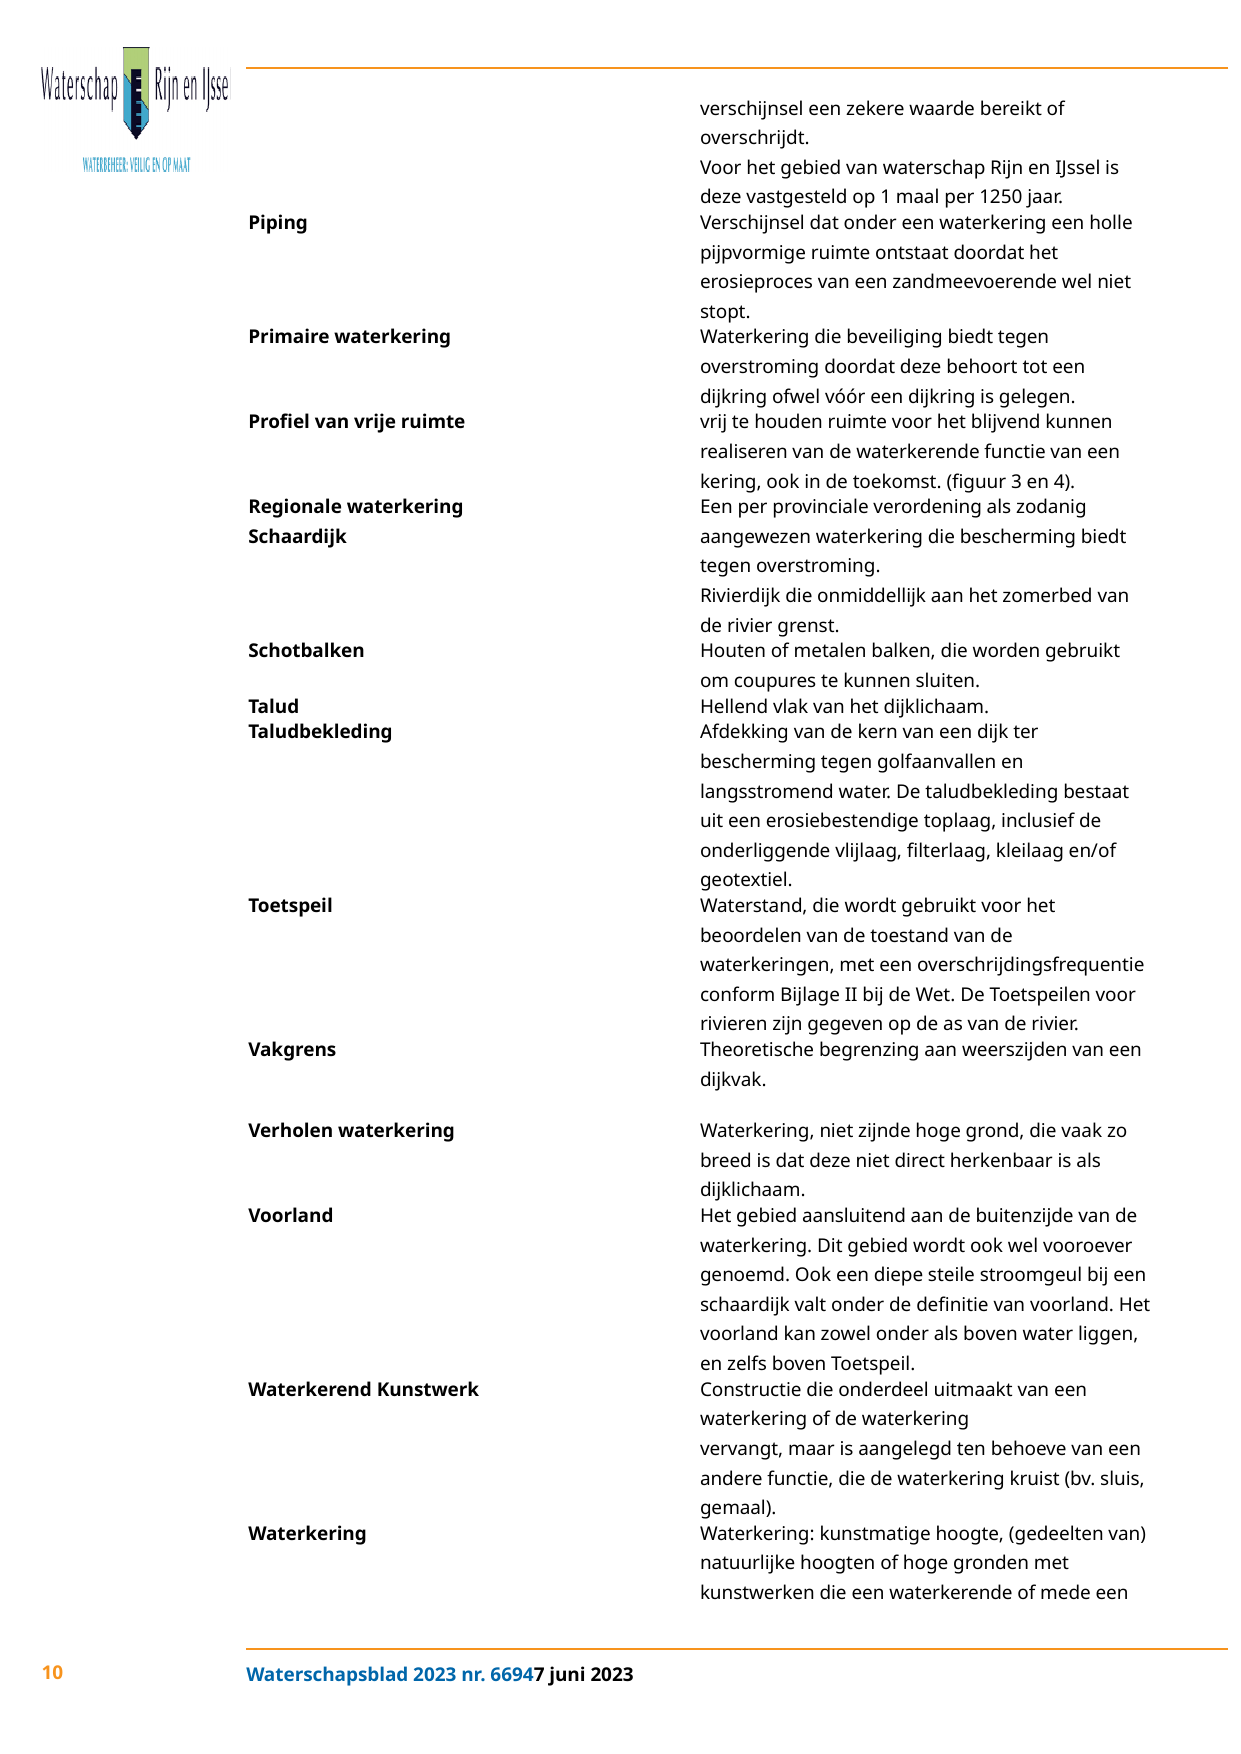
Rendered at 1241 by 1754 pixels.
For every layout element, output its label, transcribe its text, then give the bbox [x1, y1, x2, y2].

table_cell Afdekking van de kern van een dijk ter bescherming tegen golfaanvallen en langsstromend water. De taludbekleding bestaat uit een erosiebestendige toplaag, inclusief de onderliggende vlijlaag, filterlaag, kleilaag en/of geotextiel. [700, 719, 1152, 892]
table_cell Waterkering: kunstmatige hoogte, (gedeelten van) natuurlijke hoogten of hoge gronden met kunstwerken die een waterkerende of mede een [700, 1520, 1152, 1605]
table_cell Verschijnsel dat onder een waterkering een holle pijpvormige ruimte ontstaat doordat het erosieproces van een zandmeevoerende wel niet stopt. [700, 209, 1152, 324]
table_cell Profiel van vrije ruimte [248, 409, 700, 493]
table_cell Primaire waterkering [248, 324, 700, 409]
table_cell Waterkering die beveiliging biedt tegen overstroming doordat deze behoort tot een dijkring ofwel vóór een dijkring is gelegen. [700, 324, 1152, 409]
table_cell Voorland [248, 1202, 700, 1376]
table_cell Waterkering [248, 1520, 700, 1605]
table_cell Regionale waterkering Schaardijk [248, 494, 700, 638]
table_cell Waterkerend Kunstwerk [248, 1376, 700, 1520]
table_cell [700, 1092, 1152, 1117]
table_cell Waterstand, die wordt gebruikt voor het beoordelen van de toestand van de waterkeringen, met een overschrijdingsfrequentie conform Bijlage II bij de Wet. De Toetspeilen voor rivieren zijn gegeven op de as van de rivier. [700, 892, 1152, 1036]
table_cell Piping [248, 209, 700, 324]
table_cell Taludbekleding [248, 719, 700, 892]
table_cell Verholen waterkering [248, 1118, 700, 1202]
table_cell Een per provinciale verordening als zodanig aangewezen waterkering die bescherming biedt tegen overstroming. Rivierdijk die onmiddellijk aan het zomerbed van de rivier grenst. [700, 494, 1152, 638]
table_cell vrij te houden ruimte voor het blijvend kunnen realiseren van de waterkerende functie van een kering, ook in de toekomst. (figuur 3 en 4). [700, 409, 1152, 493]
table_cell verschijnsel een zekere waarde bereikt of overschrijdt. Voor het gebied van waterschap Rijn en IJssel is deze vastgesteld op 1 maal per 1250 jaar. [700, 95, 1152, 209]
table_cell Talud [248, 693, 700, 719]
table_cell Vakgrens [248, 1036, 700, 1092]
table_cell Toetspeil [248, 892, 700, 1036]
table_cell Waterkering, niet zijnde hoge grond, die vaak zo breed is dat deze niet direct herkenbaar is als dijklichaam. [700, 1118, 1152, 1202]
picture [41, 47, 231, 172]
table_cell Het gebied aansluitend aan de buitenzijde van de waterkering. Dit gebied wordt ook wel vooroever genoemd. Ook een diepe steile stroomgeul bij een schaardijk valt onder de definitie van voorland. Het voorland kan zowel onder als boven water liggen, en zelfs boven Toetspeil. [700, 1202, 1152, 1376]
table_cell [248, 1092, 700, 1117]
table_cell Hellend vlak van het dijklichaam. [700, 693, 1152, 719]
table_cell Schotbalken [248, 638, 700, 693]
table_cell Houten of metalen balken, die worden gebruikt om coupures te kunnen sluiten. [700, 638, 1152, 693]
table_cell Constructie die onderdeel uitmaakt van een waterkering of de waterkering vervangt, maar is aangelegd ten behoeve van een andere functie, die de waterkering kruist (bv. sluis, gemaal). [700, 1376, 1152, 1520]
table_cell [248, 95, 700, 209]
table_cell Theoretische begrenzing aan weerszijden van een dijkvak. [700, 1036, 1152, 1092]
